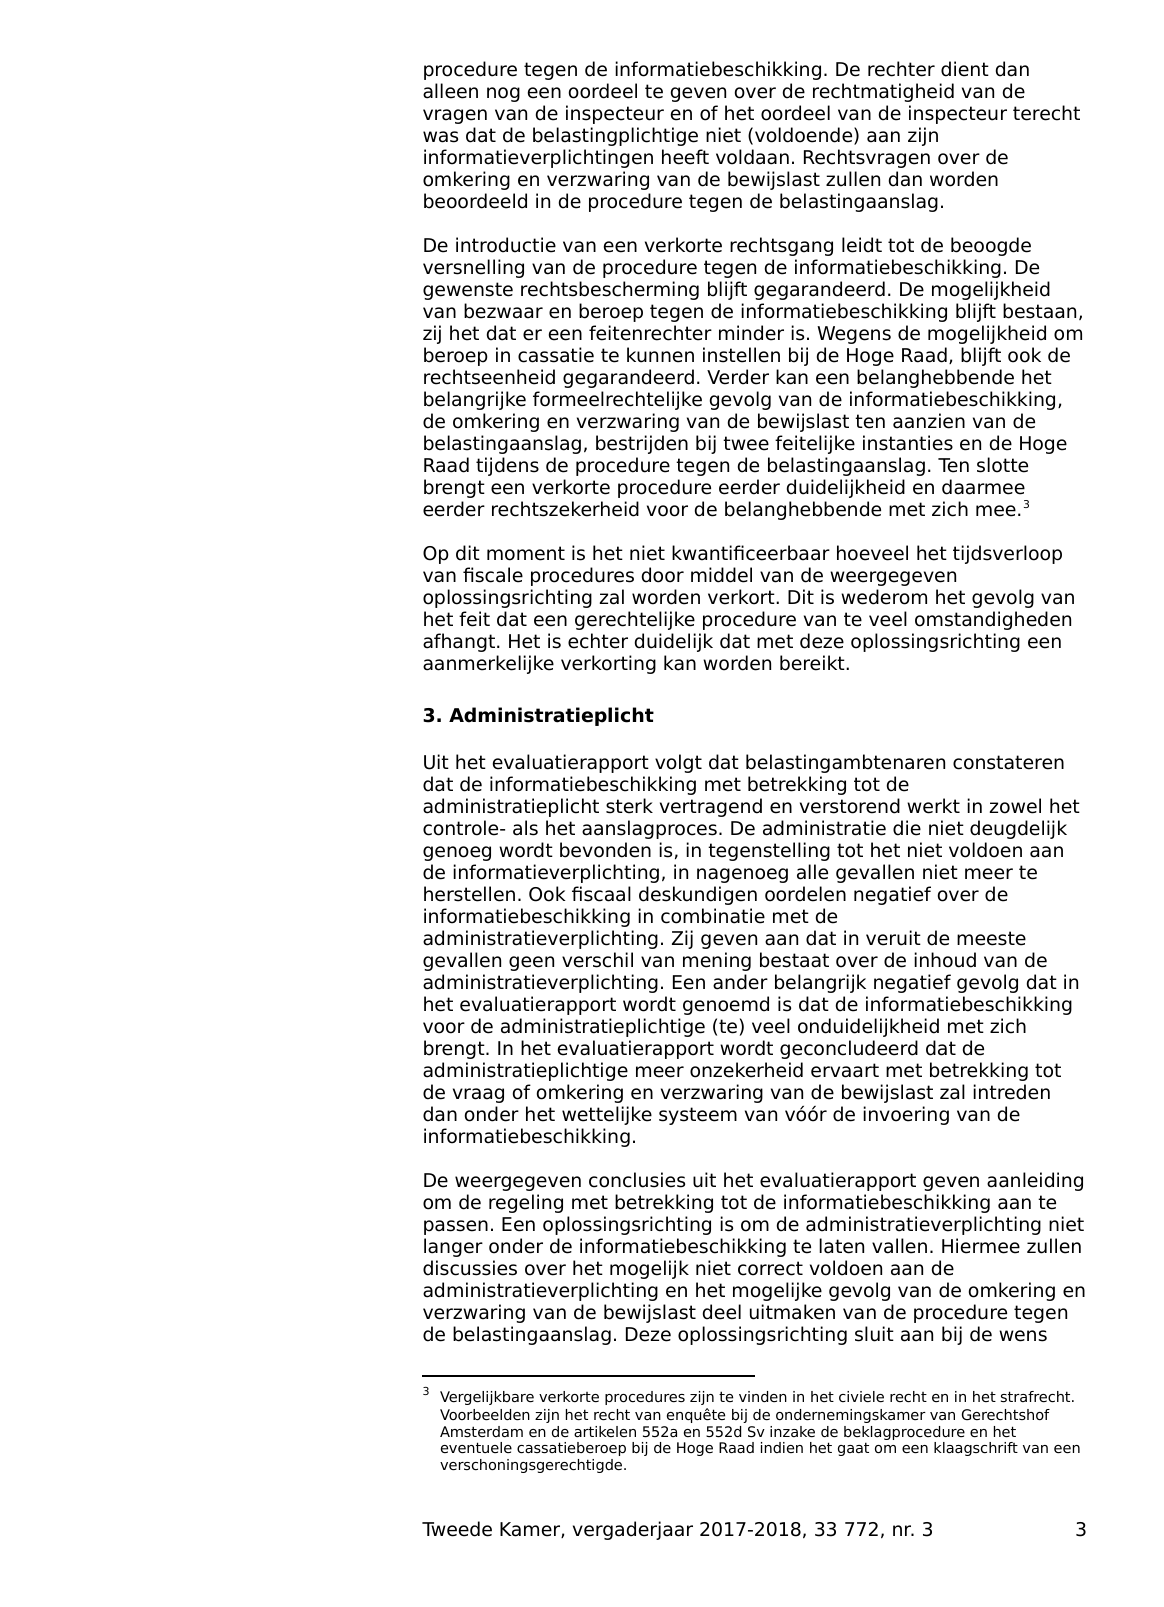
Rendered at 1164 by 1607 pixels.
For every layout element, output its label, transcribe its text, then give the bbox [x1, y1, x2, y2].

text De weergegeven conclusies uit het evaluatierapport geven aanleiding om de regeling met betrekking tot de informatiebeschikking aan te passen. Een oplossingsrichting is om de administratieverplichting niet langer onder de informatiebeschikking te laten vallen. Hiermee zullen discussies over het mogelijk niet correct voldoen aan de administratieverplichting en het mogelijke gevolg van de omkering en verzwaring van de bewijslast deel uitmaken van de procedure tegen de belastingaanslag. Deze oplossingsrichting sluit aan bij de wens [422, 1170, 1087, 1346]
text Uit het evaluatierapport volgt dat belastingambtenaren constateren dat de informatiebeschikking met betrekking tot de administratieplicht sterk vertragend en verstorend werkt in zowel het controle- als het aanslagproces. De administratie die niet deugdelijk genoeg wordt bevonden is, in tegenstelling tot het niet voldoen aan de informatieverplichting, in nagenoeg alle gevallen niet meer te herstellen. Ook fiscaal deskundigen oordelen negatief over de informatiebeschikking in combinatie met de administratieverplichting. Zij geven aan dat in veruit de meeste gevallen geen verschil van mening bestaat over de inhoud van de administratieverplichting. Een ander belangrijk negatief gevolg dat in het evaluatierapport wordt genoemd is dat de informatiebeschikking voor de administratieplichtige (te) veel onduidelijkheid met zich brengt. In het evaluatierapport wordt geconcludeerd dat de administratieplichtige meer onzekerheid ervaart met betrekking tot de vraag of omkering en verzwaring van de bewijslast zal intreden dan onder het wettelijke systeem van vóór de invoering van de informatiebeschikking. [422, 752, 1087, 1147]
text procedure tegen de informatiebeschikking. De rechter dient dan alleen nog een oordeel te geven over de rechtmatigheid van de vragen van de inspecteur en of het oordeel van de inspecteur terecht was dat de belastingplichtige niet (voldoende) aan zijn informatieverplichtingen heeft voldaan. Rechtsvragen over de omkering en verzwaring van de bewijslast zullen dan worden beoordeeld in de procedure tegen de belastingaanslag. [422, 59, 1087, 213]
text Op dit moment is het niet kwantificeerbaar hoeveel het tijdsverloop van fiscale procedures door middel van de weergegeven oplossingsrichting zal worden verkort. Dit is wederom het gevolg van het feit dat een gerechtelijke procedure van te veel omstandigheden afhangt. Het is echter duidelijk dat met deze oplossingsrichting een aanmerkelijke verkorting kan worden bereikt. [422, 543, 1087, 675]
subtitle 3. Administratieplicht [422, 705, 1087, 727]
text Vergelijkbare verkorte procedures zijn te vinden in het civiele recht en in het strafrecht. Voorbeelden zijn het recht van enquête bij de ondernemingskamer van Gerechtshof Amsterdam en de artikelen 552a en 552d Sv inzake de beklagprocedure en het eventuele cassatieberoep bij de Hoge Raad indien het gaat om een klaagschrift van een verschoningsgerechtigde. [422, 1385, 1087, 1474]
text De introductie van een verkorte rechtsgang leidt tot de beoogde versnelling van de procedure tegen de informatiebeschikking. De gewenste rechtsbescherming blijft gegarandeerd. De mogelijkheid van bezwaar en beroep tegen de informatiebeschikking blijft bestaan, zij het dat er een feitenrechter minder is. Wegens de mogelijkheid om beroep in cassatie te kunnen instellen bij de Hoge Raad, blijft ook de rechtseenheid gegarandeerd. Verder kan een belanghebbende het belangrijke formeelrechtelijke gevolg van de informatiebeschikking, de omkering en verzwaring van de bewijslast ten aanzien van de belastingaanslag, bestrijden bij twee feitelijke instanties en de Hoge Raad tijdens de procedure tegen de belastingaanslag. Ten slotte brengt een verkorte procedure eerder duidelijkheid en daarmee eerder rechtszekerheid voor de belanghebbende met zich mee. [422, 235, 1087, 521]
